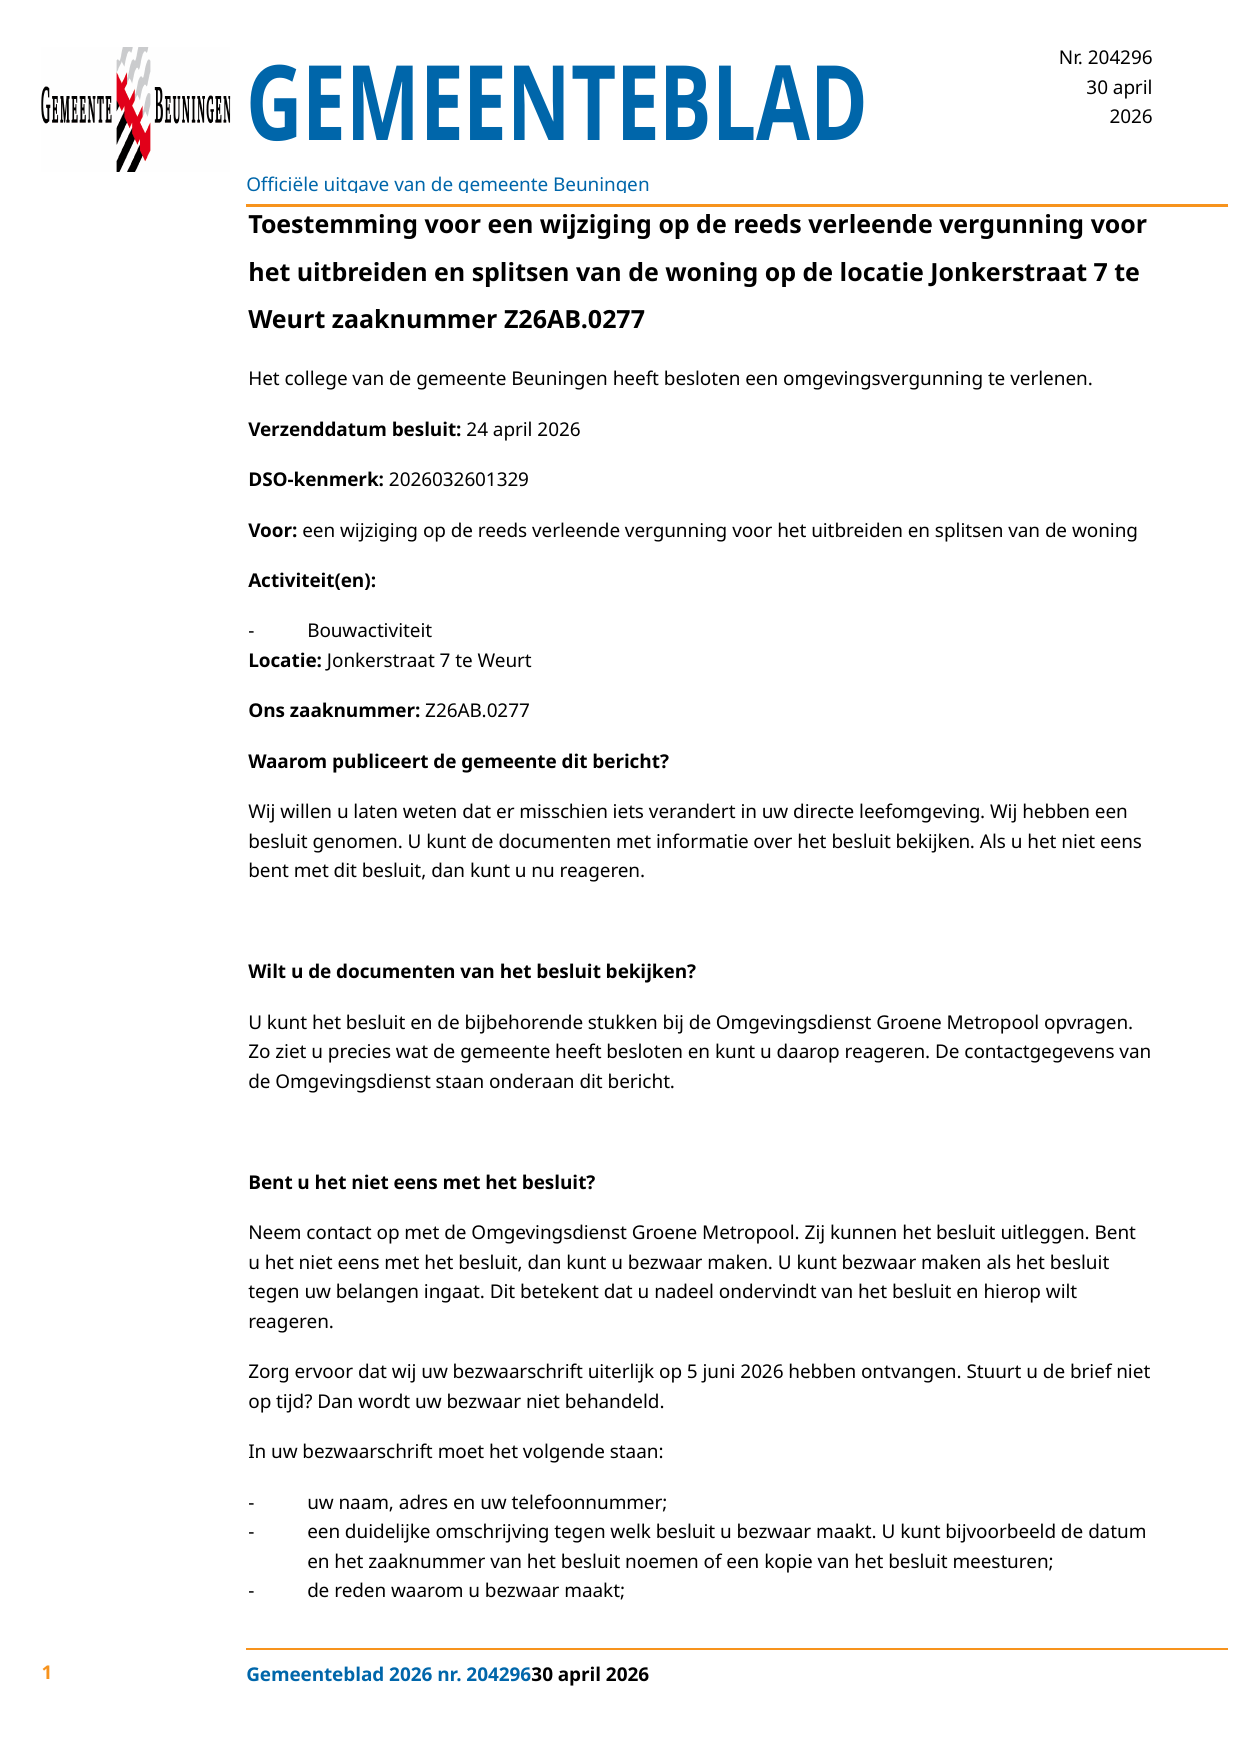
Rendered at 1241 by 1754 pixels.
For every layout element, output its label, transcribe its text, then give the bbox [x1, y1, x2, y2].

text Bent u het niet eens met het besluit? [248, 1169, 1152, 1194]
text Wij willen u laten weten dat er misschien iets verandert in uw directe leefomgeving. Wij hebben een besluit genomen. U kunt de documenten met informatie over het besluit bekijken. Als u het niet eens bent met dit besluit, dan kunt u nu reageren. [248, 798, 1152, 883]
text Locatie: Jonkerstraat 7 te Weurt [248, 647, 1152, 673]
list uw naam, adres en uw telefoonnummer; [248, 1489, 1152, 1514]
picture [41, 47, 231, 172]
text Zorg ervoor dat wij uw bezwaarschrift uiterlijk op 5 juni 2026 hebben ontvangen. Stuurt u de brief niet op tijd? Dan wordt uw bezwaar niet behandeld. [248, 1358, 1152, 1414]
text U kunt het besluit en de bijbehorende stukken bij de Omgevingsdienst Groene Metropool opvragen. Zo ziet u precies wat de gemeente heeft besloten en kunt u daarop reageren. De contactgegevens van de Omgevingsdienst staan onderaan dit bericht. [248, 1009, 1152, 1094]
list een duidelijke omschrijving tegen welk besluit u bezwaar maakt. U kunt bijvoorbeeld de datum en het zaaknummer van het besluit noemen of een kopie van het besluit meesturen; [248, 1518, 1152, 1574]
text Verzenddatum besluit: 24 april 2026 [248, 416, 1152, 442]
text Wilt u de documenten van het besluit bekijken? [248, 958, 1152, 984]
list Bouwactiviteit [248, 618, 1152, 643]
text Neem contact op met de Omgevingsdienst Groene Metropool. Zij kunnen het besluit uitleggen. Bent u het niet eens met het besluit, dan kunt u bezwaar maken. U kunt bezwaar maken als het besluit tegen uw belangen ingaat. Dit betekent dat u nadeel ondervindt van het besluit en hierop wilt reageren. [248, 1219, 1152, 1334]
list de reden waarom u bezwaar maakt; [248, 1578, 1152, 1603]
text Waarom publiceert de gemeente dit bericht? [248, 748, 1152, 774]
text DSO-kenmerk: 2026032601329 [248, 466, 1152, 492]
text Ons zaaknummer: Z26AB.0277 [248, 698, 1152, 723]
text Het college van de gemeente Beuningen heeft besloten een omgevingsvergunning te verlenen. [248, 366, 1152, 391]
text Toestemming voor een wijziging op de reeds verleende vergunning voor het uitbreiden en splitsen van de woning op de locatie Jonkerstraat 7 te Weurt zaaknummer Z26AB.0277 [248, 207, 1152, 336]
text Activiteit(en): [248, 567, 1152, 593]
text Voor: een wijziging op de reeds verleende vergunning voor het uitbreiden en splitsen van de woning [248, 517, 1152, 542]
text In uw bezwaarschrift moet het volgende staan: [248, 1438, 1152, 1464]
